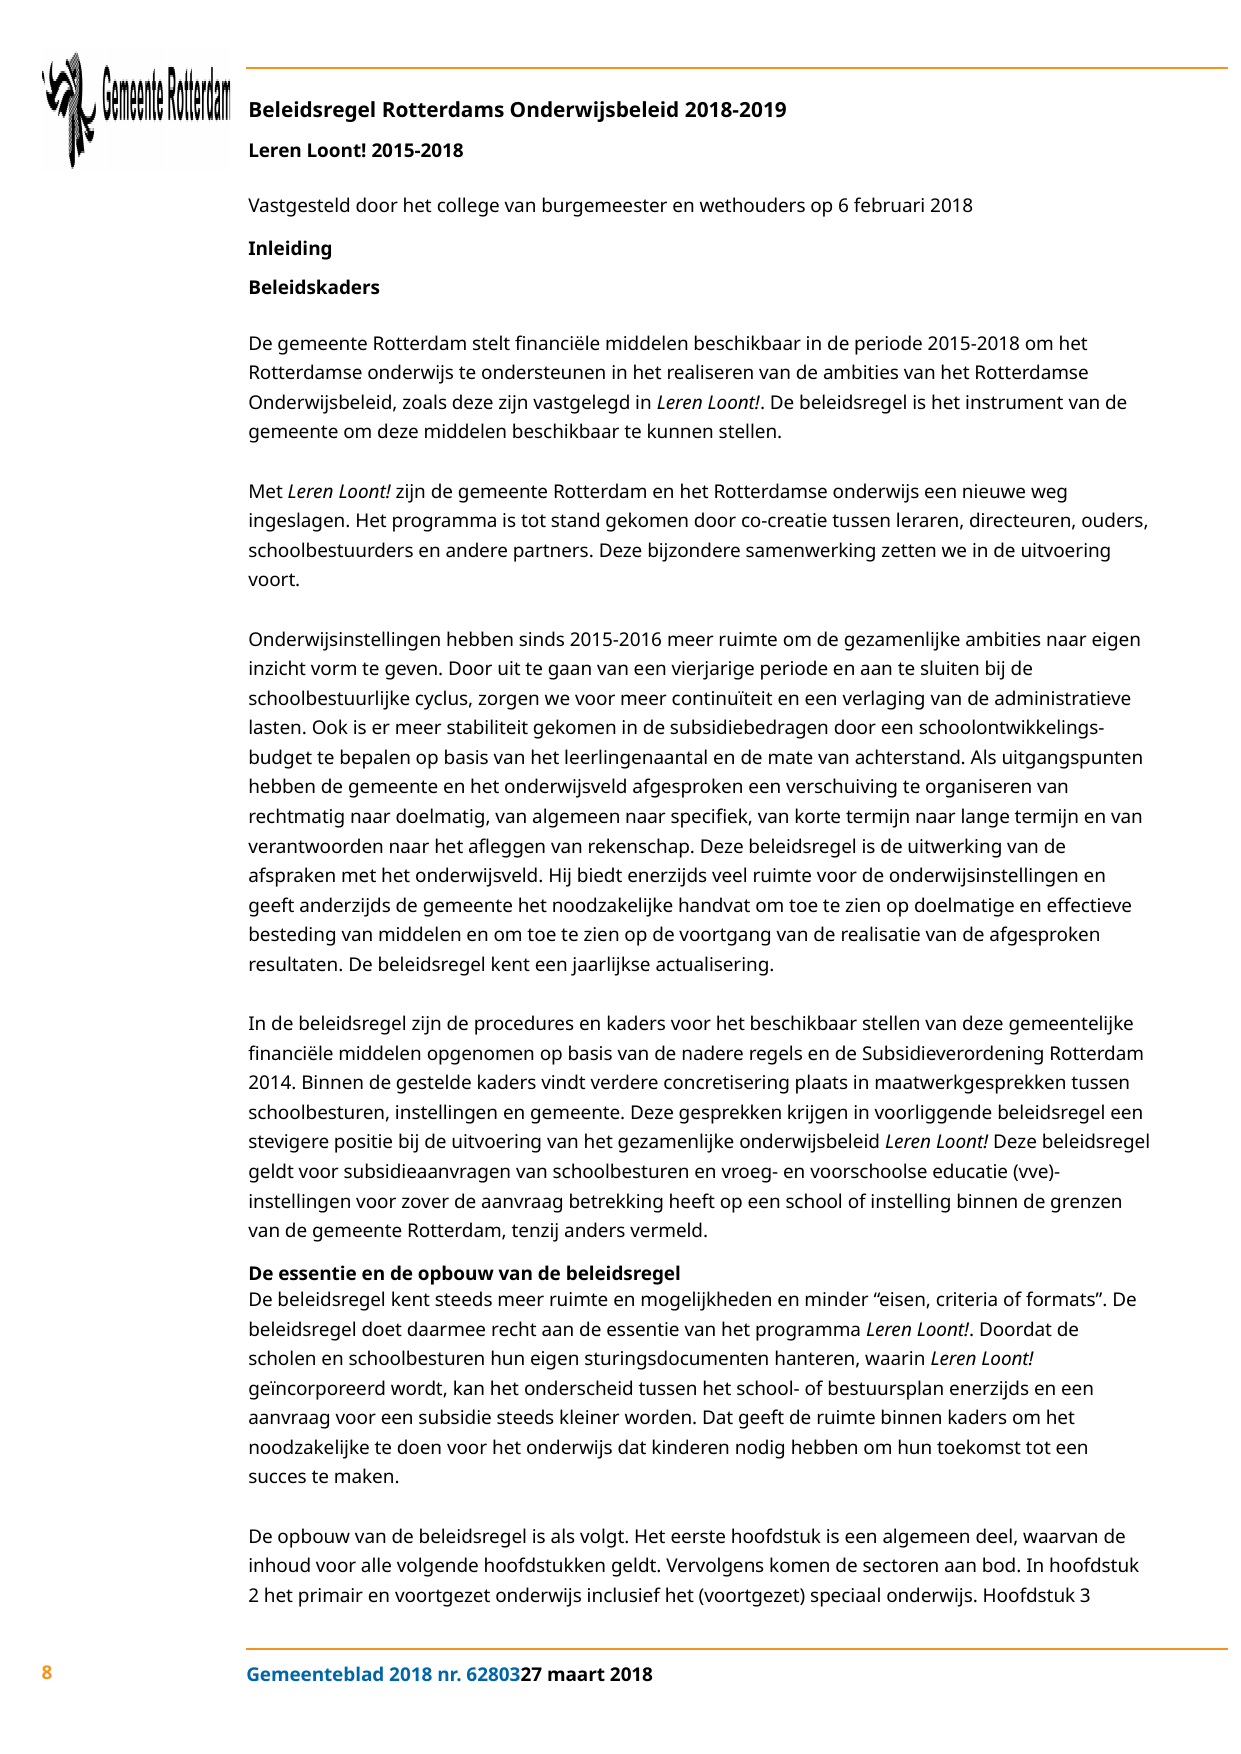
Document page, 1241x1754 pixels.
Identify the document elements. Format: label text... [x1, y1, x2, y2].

picture [41, 47, 231, 172]
text De gemeente Rotterdam stelt financiële middelen beschikbaar in de periode 2015-2018 om het Rotterdamse onderwijs te ondersteunen in het realiseren van de ambities van het Rotterdamse Onderwijsbeleid, zoals deze zijn vastgelegd in Leren Loont!. De beleidsregel is het instrument van de gemeente om deze middelen beschikbaar te kunnen stellen. [248, 330, 1152, 444]
text De essentie en de opbouw van de beleidsregel [248, 1261, 1152, 1286]
text Onderwijsinstellingen hebben sinds 2015-2016 meer ruimte om de gezamenlijke ambities naar eigen inzicht vorm te geven. Door uit te gaan van een vierjarige periode en aan te sluiten bij de schoolbestuurlijke cyclus, zorgen we voor meer continuïteit en een verlaging van de administratieve lasten. Ook is er meer stabiliteit gekomen in de subsidiebedragen door een schoolontwikkelings-budget te bepalen op basis van het leerlingenaantal en de mate van achterstand. Als uitgangspunten hebben de gemeente en het onderwijsveld afgesproken een verschuiving te organiseren van rechtmatig naar doelmatig, van algemeen naar specifiek, van korte termijn naar lange termijn en van verantwoorden naar het afleggen van rekenschap. Deze beleidsregel is de uitwerking van de afspraken met het onderwijsveld. Hij biedt enerzijds veel ruimte voor de onderwijsinstellingen en geeft anderzijds de gemeente het noodzakelijke handvat om toe te zien op doelmatige en effectieve besteding van middelen en om toe te zien op de voortgang van de realisatie van de afgesproken resultaten. De beleidsregel kent een jaarlijkse actualisering. [248, 626, 1152, 977]
text Leren Loont! 2015-2018 [248, 137, 1152, 163]
text Vastgesteld door het college van burgemeester en wethouders op 6 februari 2018 [248, 192, 1152, 218]
text De opbouw van de beleidsregel is als volgt. Het eerste hoofdstuk is een algemeen deel, waarvan de inhoud voor alle volgende hoofdstukken geldt. Vervolgens komen de sectoren aan bod. In hoofdstuk 2 het primair en voortgezet onderwijs inclusief het (voortgezet) speciaal onderwijs. Hoofdstuk 3 [248, 1523, 1152, 1608]
text In de beleidsregel zijn de procedures en kaders voor het beschikbaar stellen van deze gemeentelijke financiële middelen opgenomen op basis van de nadere regels en de Subsidieverordening Rotterdam 2014. Binnen de gestelde kaders vindt verdere concretisering plaats in maatwerkgesprekken tussen schoolbesturen, instellingen en gemeente. Deze gesprekken krijgen in voorliggende beleidsregel een stevigere positie bij de uitvoering van het gezamenlijke onderwijsbeleid Leren Loont! Deze beleidsregel geldt voor subsidieaanvragen van schoolbesturen en vroeg- en voorschoolse educatie (vve)-instellingen voor zover de aanvraag betrekking heeft op een school of instelling binnen de grenzen van de gemeente Rotterdam, tenzij anders vermeld. [248, 1010, 1152, 1243]
text Beleidskaders [248, 274, 1152, 300]
text De beleidsregel kent steeds meer ruimte en mogelijkheden en minder “eisen, criteria of formats”. De beleidsregel doet daarmee recht aan de essentie van het programma Leren Loont!. Doordat de scholen en schoolbesturen hun eigen sturingsdocumenten hanteren, waarin Leren Loont! geïncorporeerd wordt, kan het onderscheid tussen het school- of bestuursplan enerzijds en een aanvraag voor een subsidie steeds kleiner worden. Dat geeft de ruimte binnen kaders om het noodzakelijke te doen voor het onderwijs dat kinderen nodig hebben om hun toekomst tot een succes te maken. [248, 1286, 1152, 1489]
text Met Leren Loont! zijn de gemeente Rotterdam en het Rotterdamse onderwijs een nieuwe weg ingeslagen. Het programma is tot stand gekomen door co-creatie tussen leraren, directeuren, ouders, schoolbestuurders en andere partners. Deze bijzondere samenwerking zetten we in de uitvoering voort. [248, 478, 1152, 592]
text Inleiding [248, 235, 1152, 261]
text Beleidsregel Rotterdams Onderwijsbeleid 2018-2019 [248, 95, 1152, 123]
